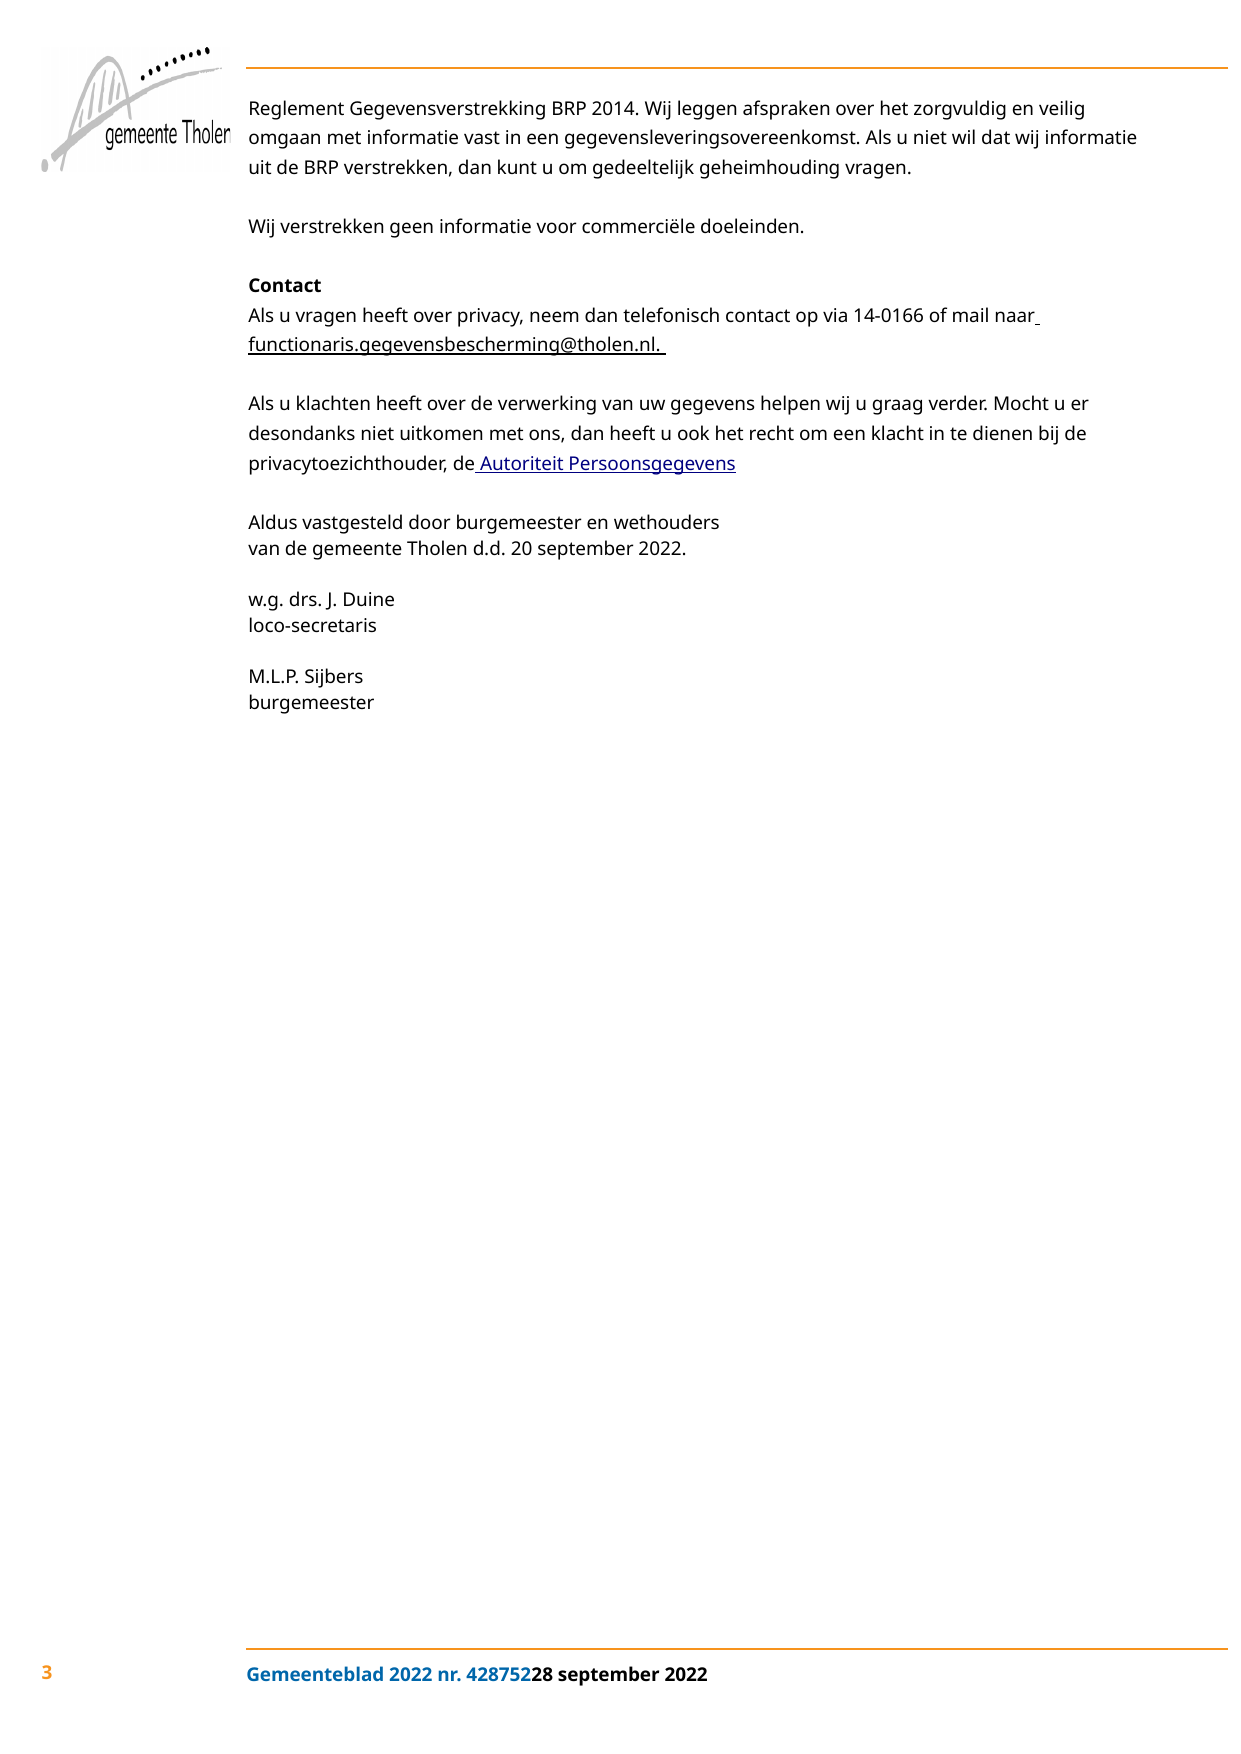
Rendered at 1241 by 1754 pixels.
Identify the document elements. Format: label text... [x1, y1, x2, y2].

text w.g. drs. J. Duine [248, 586, 1152, 612]
text loco-secretaris [248, 612, 1152, 638]
text Aldus vastgesteld door burgemeester en wethouders [248, 509, 1152, 535]
picture [41, 47, 231, 172]
text Wij verstrekken geen informatie voor commerciële doeleinden. [248, 213, 1152, 239]
text Als u klachten heeft over de verwerking van uw gegevens helpen wij u graag verder. Mocht u er desondanks niet uitkomen met ons, dan heeft u ook het recht om een klacht in te dienen bij de privacytoezichthouder, de Autoriteit Persoonsgegevens [248, 391, 1152, 476]
text Reglement Gegevensverstrekking BRP 2014. Wij leggen afspraken over het zorgvuldig en veilig omgaan met informatie vast in een gegevensleveringsovereenkomst. Als u niet wil dat wij informatie uit de BRP verstrekken, dan kunt u om gedeeltelijk geheimhouding vragen. [248, 95, 1152, 180]
text burgemeester [248, 689, 1152, 715]
text M.L.P. Sijbers [248, 663, 1152, 689]
text Contact [248, 272, 1152, 298]
text Als u vragen heeft over privacy, neem dan telefonisch contact op via 14-0166 of mail naar functionaris.gegevensbescherming@tholen.nl. [248, 302, 1152, 357]
text van de gemeente Tholen d.d. 20 september 2022. [248, 535, 1152, 560]
